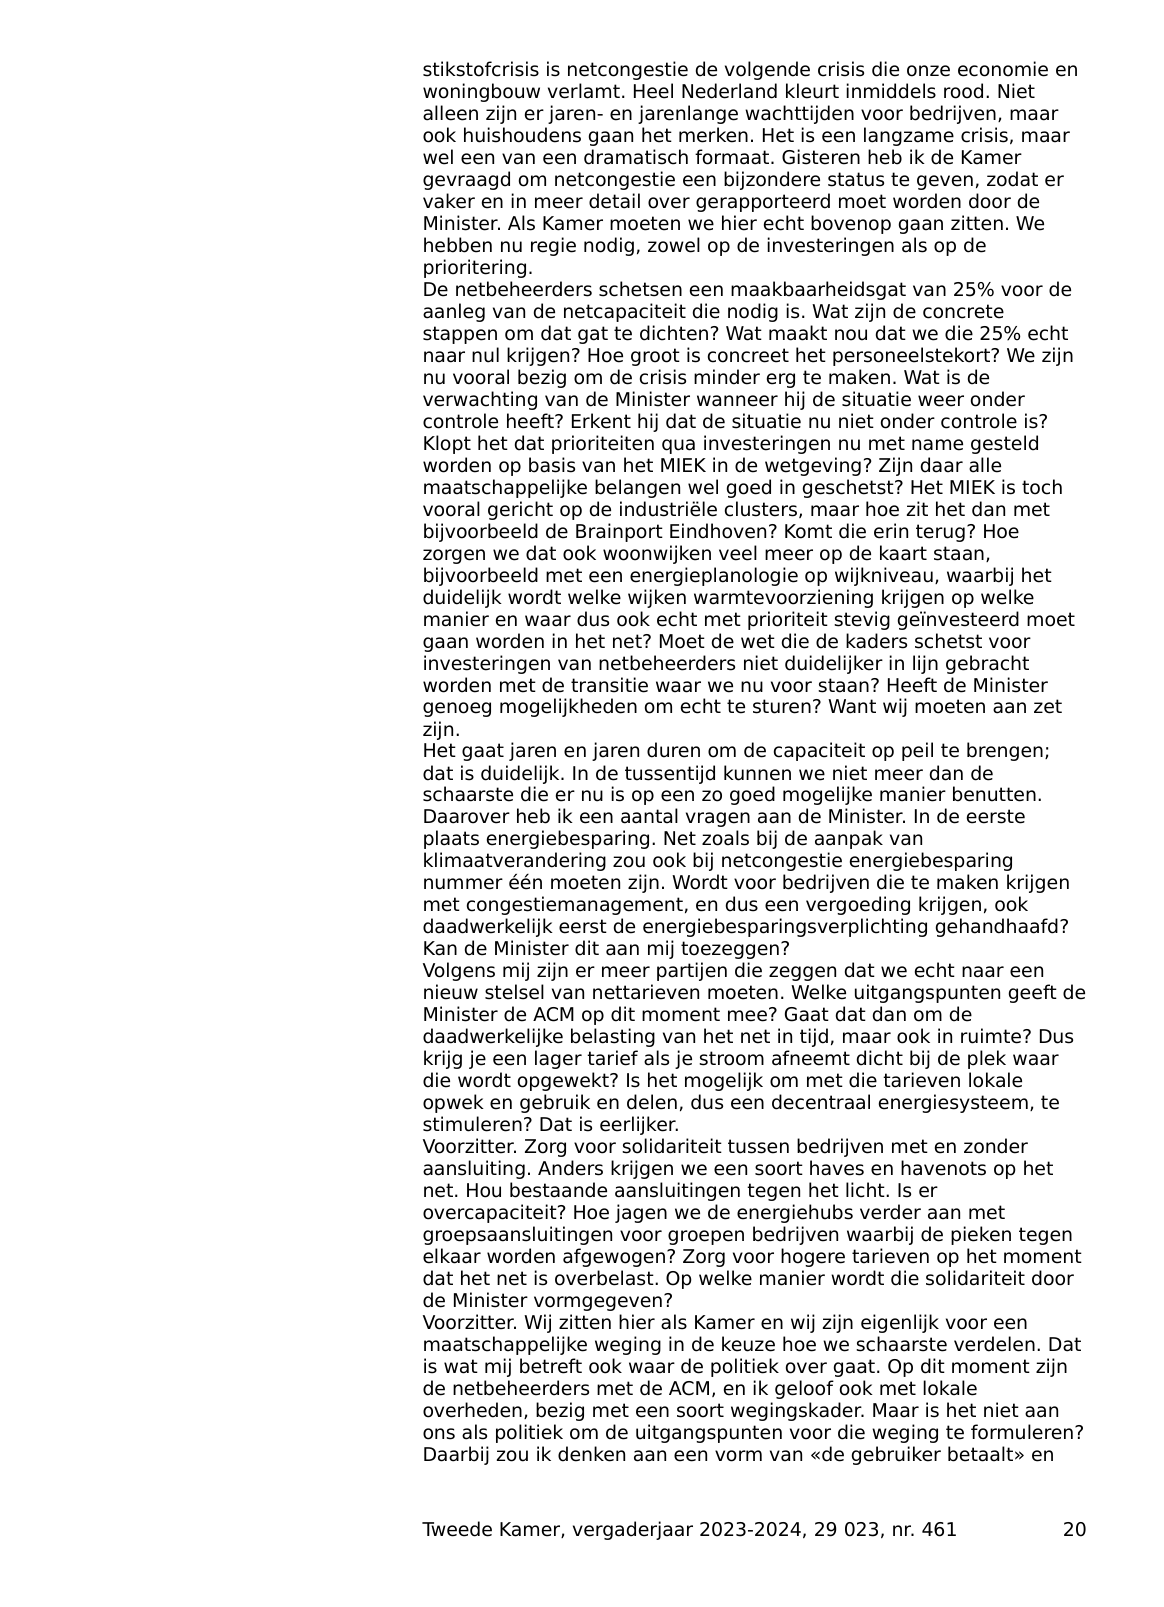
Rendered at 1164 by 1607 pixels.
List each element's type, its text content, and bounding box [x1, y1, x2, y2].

text Het gaat jaren en jaren duren om de capaciteit op peil te brengen; dat is duidelijk. In de tussentijd kunnen we niet meer dan de schaarste die er nu is op een zo goed mogelijke manier benutten. Daarover heb ik een aantal vragen aan de Minister. In de eerste plaats energiebesparing. Net zoals bij de aanpak van klimaatverandering zou ook bij netcongestie energiebesparing nummer één moeten zijn. Wordt voor bedrijven die te maken krijgen met congestiemanagement, en dus een vergoeding krijgen, ook daadwerkelijk eerst de energiebesparingsverplichting gehandhaafd? Kan de Minister dit aan mij toezeggen? [422, 740, 1087, 960]
text Volgens mij zijn er meer partijen die zeggen dat we echt naar een nieuw stelsel van nettarieven moeten. Welke uitgangspunten geeft de Minister de ACM op dit moment mee? Gaat dat dan om de daadwerkelijke belasting van het net in tijd, maar ook in ruimte? Dus krijg je een lager tarief als je stroom afneemt dicht bij de plek waar die wordt opgewekt? Is het mogelijk om met die tarieven lokale opwek en gebruik en delen, dus een decentraal energiesysteem, te stimuleren? Dat is eerlijker. [422, 960, 1087, 1136]
text Voorzitter. Zorg voor solidariteit tussen bedrijven met en zonder aansluiting. Anders krijgen we een soort haves en havenots op het net. Hou bestaande aansluitingen tegen het licht. Is er overcapaciteit? Hoe jagen we de energiehubs verder aan met groepsaansluitingen voor groepen bedrijven waarbij de pieken tegen elkaar worden afgewogen? Zorg voor hogere tarieven op het moment dat het net is overbelast. Op welke manier wordt die solidariteit door de Minister vormgegeven? [422, 1136, 1087, 1312]
text De netbeheerders schetsen een maakbaarheidsgat van 25% voor de aanleg van de netcapaciteit die nodig is. Wat zijn de concrete stappen om dat gat te dichten? Wat maakt nou dat we die 25% echt naar nul krijgen? Hoe groot is concreet het personeelstekort? We zijn nu vooral bezig om de crisis minder erg te maken. Wat is de verwachting van de Minister wanneer hij de situatie weer onder controle heeft? Erkent hij dat de situatie nu niet onder controle is? Klopt het dat prioriteiten qua investeringen nu met name gesteld worden op basis van het MIEK in de wetgeving? Zijn daar alle maatschappelijke belangen wel goed in geschetst? Het MIEK is toch vooral gericht op de industriële clusters, maar hoe zit het dan met bijvoorbeeld de Brainport Eindhoven? Komt die erin terug? Hoe zorgen we dat ook woonwijken veel meer op de kaart staan, bijvoorbeeld met een energieplanologie op wijkniveau, waarbij het duidelijk wordt welke wijken warmtevoorziening krijgen op welke manier en waar dus ook echt met prioriteit stevig geïnvesteerd moet gaan worden in het net? Moet de wet die de kaders schetst voor investeringen van netbeheerders niet duidelijker in lijn gebracht worden met de transitie waar we nu voor staan? Heeft de Minister genoeg mogelijkheden om echt te sturen? Want wij moeten aan zet zijn. [422, 279, 1087, 740]
text stikstofcrisis is netcongestie de volgende crisis die onze economie en woningbouw verlamt. Heel Nederland kleurt inmiddels rood. Niet alleen zijn er jaren- en jarenlange wachttijden voor bedrijven, maar ook huishoudens gaan het merken. Het is een langzame crisis, maar wel een van een dramatisch formaat. Gisteren heb ik de Kamer gevraagd om netcongestie een bijzondere status te geven, zodat er vaker en in meer detail over gerapporteerd moet worden door de Minister. Als Kamer moeten we hier echt bovenop gaan zitten. We hebben nu regie nodig, zowel op de investeringen als op de prioritering. [422, 59, 1087, 279]
text Voorzitter. Wij zitten hier als Kamer en wij zijn eigenlijk voor een maatschappelijke weging in de keuze hoe we schaarste verdelen. Dat is wat mij betreft ook waar de politiek over gaat. Op dit moment zijn de netbeheerders met de ACM, en ik geloof ook met lokale overheden, bezig met een soort wegingskader. Maar is het niet aan ons als politiek om de uitgangspunten voor die weging te formuleren? Daarbij zou ik denken aan een vorm van «de gebruiker betaalt» en [422, 1312, 1087, 1466]
